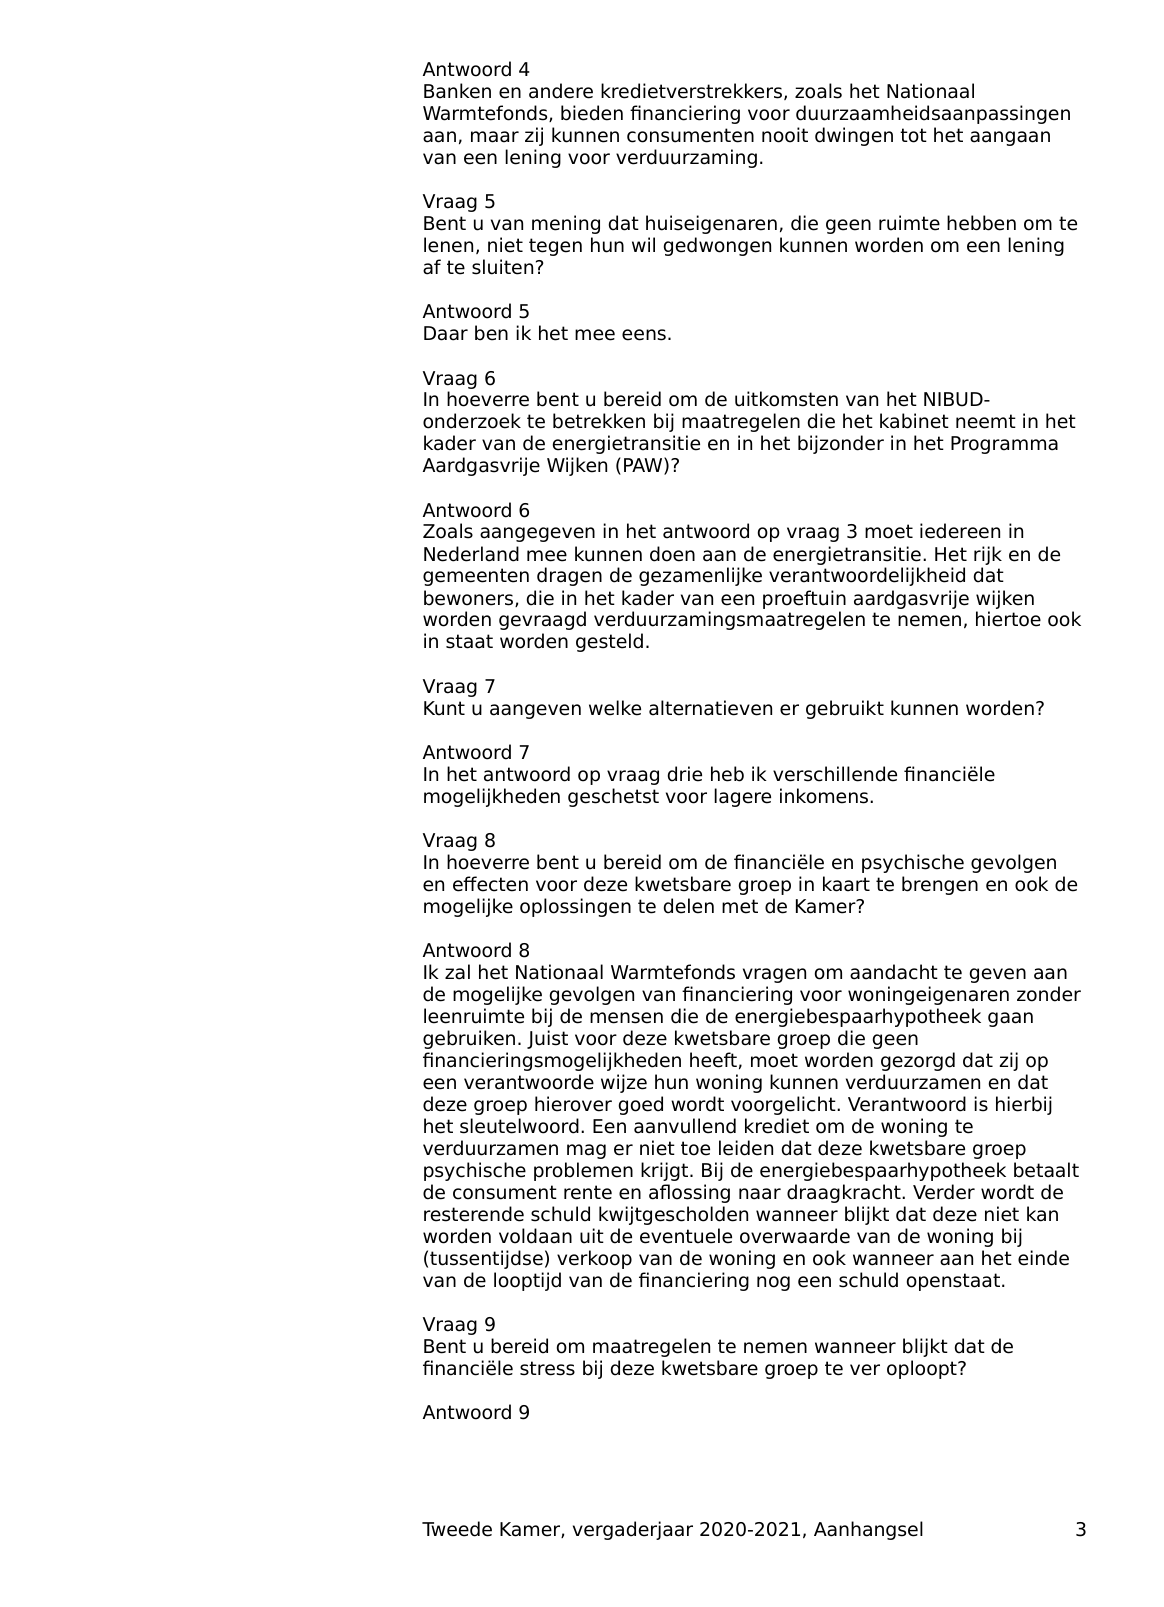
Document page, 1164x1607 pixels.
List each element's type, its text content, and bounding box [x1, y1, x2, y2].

text Zoals aangegeven in het antwoord op vraag 3 moet iedereen in Nederland mee kunnen doen aan de energietransitie. Het rijk en de gemeenten dragen de gezamenlijke verantwoordelijkheid dat bewoners, die in het kader van een proeftuin aardgasvrije wijken worden gevraagd verduurzamingsmaatregelen te nemen, hiertoe ook in staat worden gesteld. [422, 521, 1087, 653]
text Bent u van mening dat huiseigenaren, die geen ruimte hebben om te lenen, niet tegen hun wil gedwongen kunnen worden om een lening af te sluiten? [422, 213, 1087, 279]
text Antwoord 7 [422, 742, 1087, 764]
text Antwoord 8 [422, 940, 1087, 962]
text Vraag 6 [422, 367, 1087, 389]
text Ik zal het Nationaal Warmtefonds vragen om aandacht te geven aan de mogelijke gevolgen van financiering voor woningeigenaren zonder leenruimte bij de mensen die de energiebespaarhypotheek gaan gebruiken. Juist voor deze kwetsbare groep die geen financieringsmogelijkheden heeft, moet worden gezorgd dat zij op een verantwoorde wijze hun woning kunnen verduurzamen en dat deze groep hierover goed wordt voorgelicht. Verantwoord is hierbij het sleutelwoord. Een aanvullend krediet om de woning te verduurzamen mag er niet toe leiden dat deze kwetsbare groep psychische problemen krijgt. Bij de energiebespaarhypotheek betaalt de consument rente en aflossing naar draagkracht. Verder wordt de resterende schuld kwijtgescholden wanneer blijkt dat deze niet kan worden voldaan uit de eventuele overwaarde van de woning bij (tussentijdse) verkoop van de woning en ook wanneer aan het einde van de looptijd van de financiering nog een schuld openstaat. [422, 962, 1087, 1292]
text Antwoord 6 [422, 499, 1087, 521]
text In hoeverre bent u bereid om de financiële en psychische gevolgen en effecten voor deze kwetsbare groep in kaart te brengen en ook de mogelijke oplossingen te delen met de Kamer? [422, 852, 1087, 918]
text Kunt u aangeven welke alternatieven er gebruikt kunnen worden? [422, 697, 1087, 719]
text Vraag 7 [422, 676, 1087, 697]
text Vraag 5 [422, 191, 1087, 213]
text Vraag 9 [422, 1314, 1087, 1336]
text Banken en andere kredietverstrekkers, zoals het Nationaal Warmtefonds, bieden financiering voor duurzaamheidsaanpassingen aan, maar zij kunnen consumenten nooit dwingen tot het aangaan van een lening voor verduurzaming. [422, 81, 1087, 169]
text Antwoord 9 [422, 1402, 1087, 1424]
text Daar ben ik het mee eens. [422, 323, 1087, 345]
text Antwoord 5 [422, 301, 1087, 323]
text Antwoord 4 [422, 59, 1087, 81]
text Bent u bereid om maatregelen te nemen wanneer blijkt dat de financiële stress bij deze kwetsbare groep te ver oploopt? [422, 1336, 1087, 1380]
text In hoeverre bent u bereid om de uitkomsten van het NIBUD-onderzoek te betrekken bij maatregelen die het kabinet neemt in het kader van de energietransitie en in het bijzonder in het Programma Aardgasvrije Wijken (PAW)? [422, 389, 1087, 477]
text Vraag 8 [422, 830, 1087, 852]
text In het antwoord op vraag drie heb ik verschillende financiële mogelijkheden geschetst voor lagere inkomens. [422, 764, 1087, 808]
